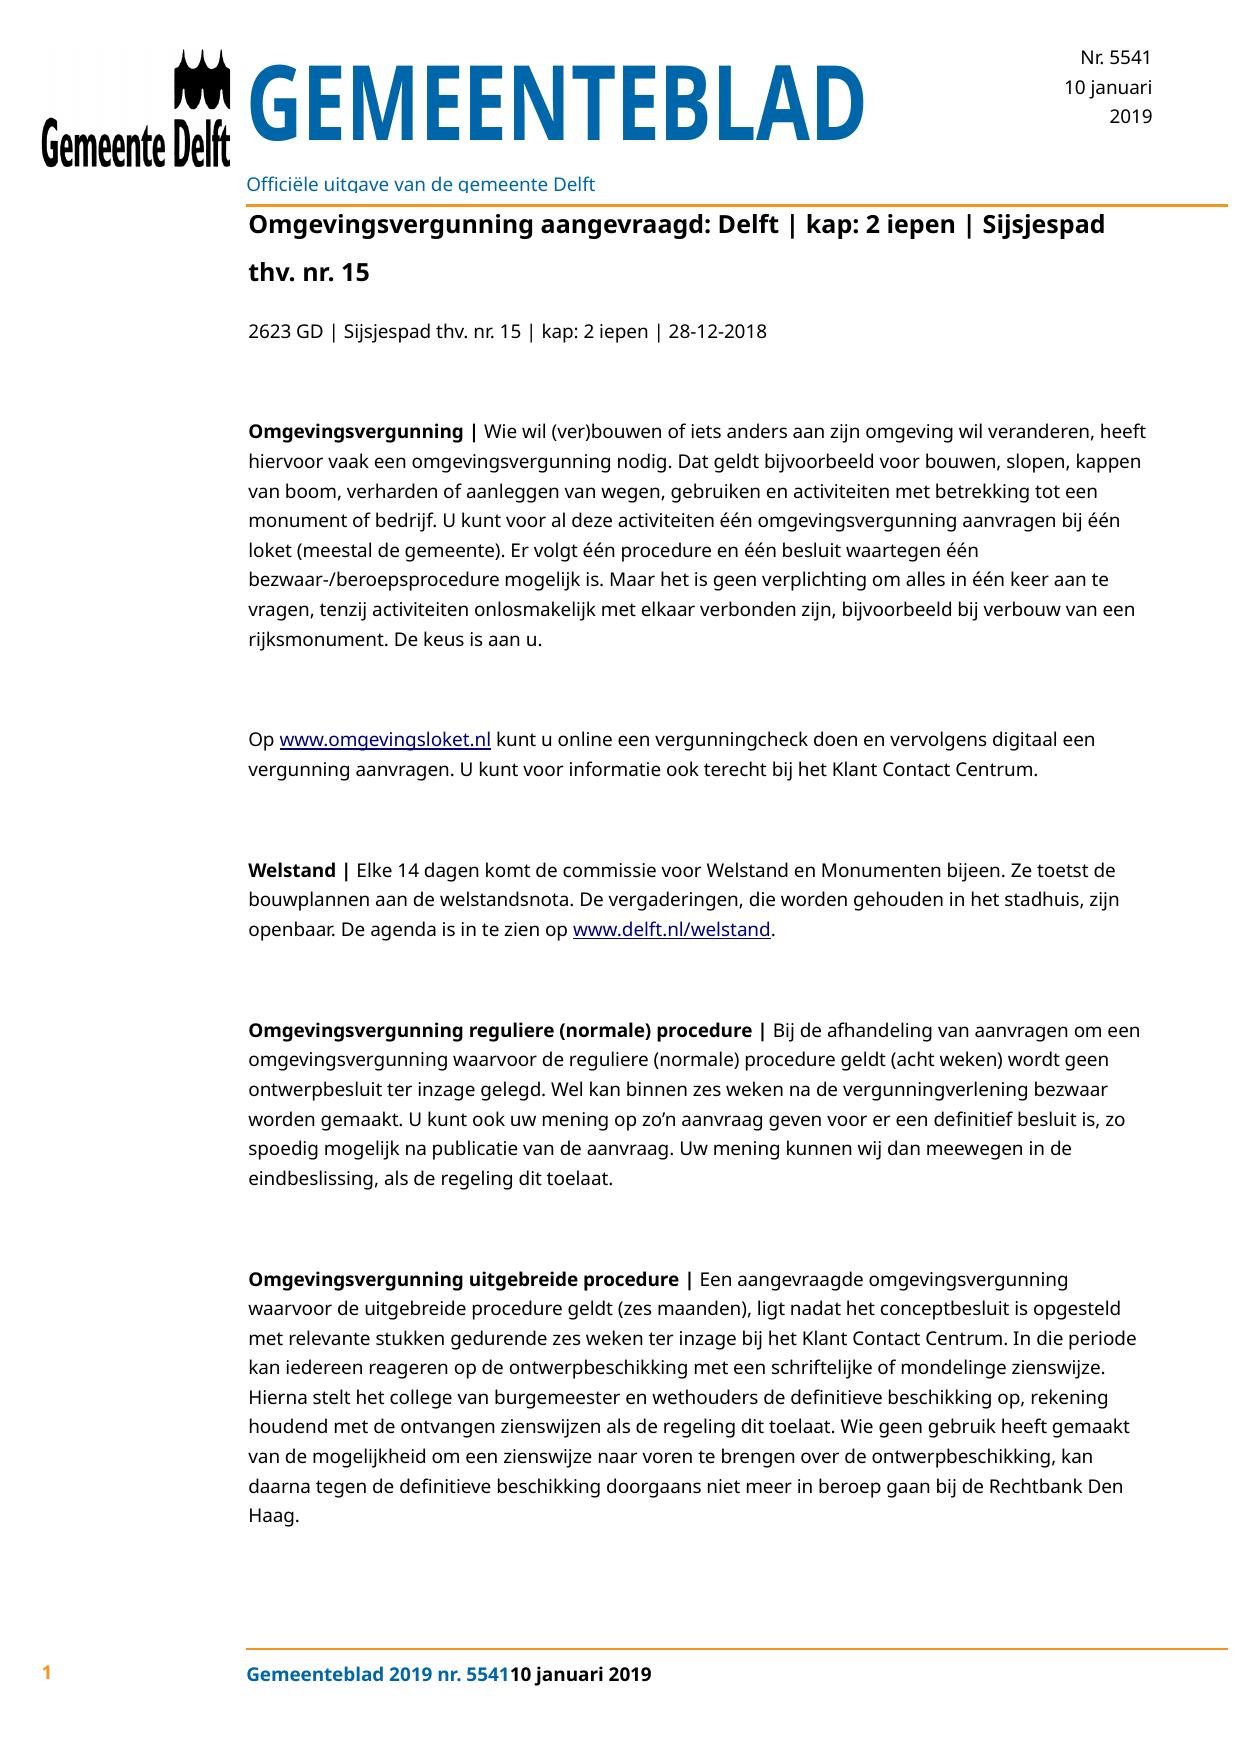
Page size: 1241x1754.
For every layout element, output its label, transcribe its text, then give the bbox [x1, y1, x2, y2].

text Welstand | Elke 14 dagen komt de commissie voor Welstand en Monumenten bijeen. Ze toetst de bouwplannen aan de welstandsnota. De vergaderingen, die worden gehouden in het stadhuis, zijn openbaar. De agenda is in te zien op www.delft.nl/welstand. [248, 857, 1152, 942]
text Omgevingsvergunning uitgebreide procedure | Een aangevraagde omgevingsvergunning waarvoor de uitgebreide procedure geldt (zes maanden), ligt nadat het conceptbesluit is opgesteld met relevante stukken gedurende zes weken ter inzage bij het Klant Contact Centrum. In die periode kan iedereen reageren op de ontwerpbeschikking met een schriftelijke of mondelinge zienswijze. Hierna stelt het college van burgemeester en wethouders de definitieve beschikking op, rekening houdend met de ontvangen zienswijzen als de regeling dit toelaat. Wie geen gebruik heeft gemaakt van de mogelijkheid om een zienswijze naar voren te brengen over de ontwerpbeschikking, kan daarna tegen de definitieve beschikking doorgaans niet meer in beroep gaan bij de Rechtbank Den Haag. [248, 1266, 1152, 1528]
text 2623 GD | Sijsjespad thv. nr. 15 | kap: 2 iepen | 28-12-2018 [248, 318, 1152, 344]
text Op www.omgevingsloket.nl kunt u online een vergunningcheck doen en vervolgens digitaal een vergunning aanvragen. U kunt voor informatie ook terecht bij het Klant Contact Centrum. [248, 727, 1152, 782]
picture [41, 47, 231, 172]
text Omgevingsvergunning aangevraagd: Delft | kap: 2 iepen | Sijsjespad thv. nr. 15 [248, 207, 1152, 288]
text Omgevingsvergunning reguliere (normale) procedure | Bij de afhandeling van aanvragen om een omgevingsvergunning waarvoor de reguliere (normale) procedure geldt (acht weken) wordt geen ontwerpbesluit ter inzage gelegd. Wel kan binnen zes weken na de vergunningverlening bezwaar worden gemaakt. U kunt ook uw mening op zo’n aanvraag geven voor er een definitief besluit is, zo spoedig mogelijk na publicatie van de aanvraag. Uw mening kunnen wij dan meewegen in de eindbeslissing, als de regeling dit toelaat. [248, 1017, 1152, 1191]
text Omgevingsvergunning | Wie wil (ver)bouwen of iets anders aan zijn omgeving wil veranderen, heeft hiervoor vaak een omgevingsvergunning nodig. Dat geldt bijvoorbeeld voor bouwen, slopen, kappen van boom, verharden of aanleggen van wegen, gebruiken en activiteiten met betrekking tot een monument of bedrijf. U kunt voor al deze activiteiten één omgevingsvergunning aanvragen bij één loket (meestal de gemeente). Er volgt één procedure en één besluit waartegen één bezwaar-/beroepsprocedure mogelijk is. Maar het is geen verplichting om alles in één keer aan te vragen, tenzij activiteiten onlosmakelijk met elkaar verbonden zijn, bijvoorbeeld bij verbouw van een rijksmonument. De keus is aan u. [248, 419, 1152, 652]
